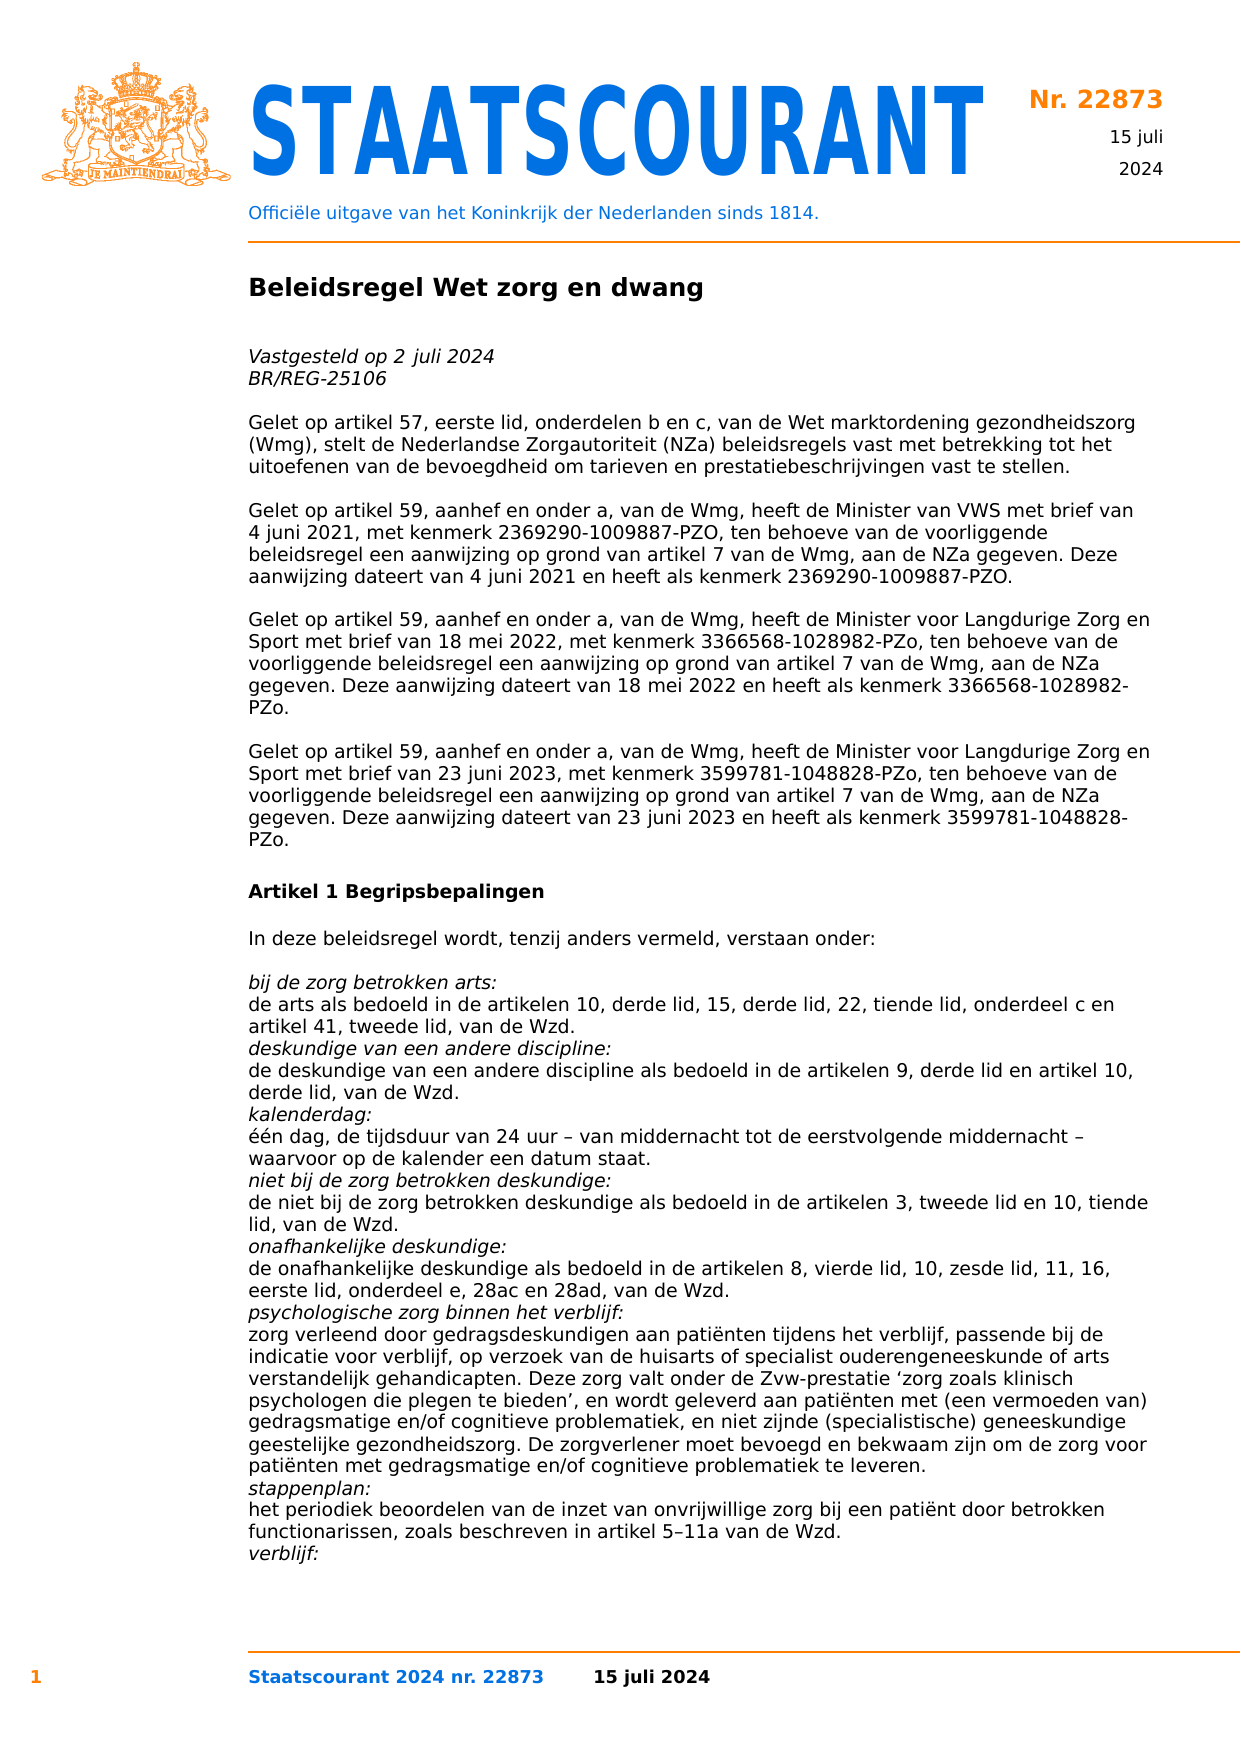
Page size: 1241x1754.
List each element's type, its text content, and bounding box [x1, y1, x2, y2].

text Gelet op artikel 57, eerste lid, onderdelen b en c, van de Wet marktordening gezondheidszorg (Wmg), stelt de Nederlandse Zorgautoriteit (NZa) beleidsregels vast met betrekking tot het uitoefenen van de bevoegdheid om tarieven en prestatiebeschrijvingen vast te stellen. [248, 412, 1163, 478]
text Vastgesteld op 2 juli 2024 [248, 346, 1163, 368]
text zorg verleend door gedragsdeskundigen aan patiënten tijdens het verblijf, passende bij de indicatie voor verblijf, op verzoek van de huisarts of specialist ouderengeneeskunde of arts verstandelijk gehandicapten. Deze zorg valt onder de Zvw-prestatie ‘zorg zoals klinisch psychologen die plegen te bieden’, en wordt geleverd aan patiënten met (een vermoeden van) gedragsmatige en/of cognitieve problematiek, en niet zijnde (specialistische) geneeskundige geestelijke gezondheidszorg. De zorgverlener moet bevoegd en bekwaam zijn om de zorg voor patiënten met gedragsmatige en/of cognitieve problematiek te leveren. [248, 1323, 1163, 1477]
text BR/REG-25106 [248, 368, 1163, 390]
text één dag, de tijdsduur van 24 uur – van middernacht tot de eerstvolgende middernacht – waarvoor op de kalender een datum staat. [248, 1126, 1163, 1170]
table_header [25, 62, 248, 241]
text stappenplan: [248, 1477, 1163, 1499]
table_header Nr. 22873 [998, 62, 1240, 121]
text Gelet op artikel 59, aanhef en onder a, van de Wmg, heeft de Minister van VWS met brief van 4 juni 2021, met kenmerk 2369290-1009887-PZO, ten behoeve van de voorliggende beleidsregel een aanwijzing op grond van artikel 7 van de Wmg, aan de NZa gegeven. Deze aanwijzing dateert van 4 juni 2021 en heeft als kenmerk 2369290-1009887-PZO. [248, 499, 1163, 587]
text kalenderdag: [248, 1104, 1163, 1126]
text niet bij de zorg betrokken deskundige: [248, 1170, 1163, 1192]
table_header STAATSCOURANT [248, 62, 998, 203]
text bij de zorg betrokken arts: [248, 972, 1163, 994]
text Gelet op artikel 59, aanhef en onder a, van de Wmg, heeft de Minister voor Langdurige Zorg en Sport met brief van 23 juni 2023, met kenmerk 3599781-1048828-PZo, ten behoeve van de voorliggende beleidsregel een aanwijzing op grond van artikel 7 van de Wmg, aan de NZa gegeven. Deze aanwijzing dateert van 23 juni 2023 en heeft als kenmerk 3599781-1048828-PZo. [248, 741, 1163, 851]
table_cell Officiële uitgave van het Koninkrijk der Nederlanden sinds 1814. [248, 203, 1240, 241]
text de onafhankelijke deskundige als bedoeld in de artikelen 8, vierde lid, 10, zesde lid, 11, 16, eerste lid, onderdeel e, 28ac en 28ad, van de Wzd. [248, 1258, 1163, 1302]
text verblijf: [248, 1543, 1163, 1565]
text de arts als bedoeld in de artikelen 10, derde lid, 15, derde lid, 22, tiende lid, onderdeel c en artikel 41, tweede lid, van de Wzd. [248, 994, 1163, 1038]
text de deskundige van een andere discipline als bedoeld in de artikelen 9, derde lid en artikel 10, derde lid, van de Wzd. [248, 1060, 1163, 1104]
text In deze beleidsregel wordt, tenzij anders vermeld, verstaan onder: [248, 928, 1163, 950]
table_cell 2024 [998, 153, 1240, 203]
text de niet bij de zorg betrokken deskundige als bedoeld in de artikelen 3, tweede lid en 10, tiende lid, van de Wzd. [248, 1192, 1163, 1236]
table_cell 15 juli [998, 121, 1240, 153]
text onafhankelijke deskundige: [248, 1236, 1163, 1258]
text het periodiek beoordelen van de inzet van onvrijwillige zorg bij een patiënt door betrokken functionarissen, zoals beschreven in artikel 5–11a van de Wzd. [248, 1499, 1163, 1543]
text Gelet op artikel 59, aanhef en onder a, van de Wmg, heeft de Minister voor Langdurige Zorg en Sport met brief van 18 mei 2022, met kenmerk 3366568-1028982-PZo, ten behoeve van de voorliggende beleidsregel een aanwijzing op grond van artikel 7 van de Wmg, aan de NZa gegeven. Deze aanwijzing dateert van 18 mei 2022 en heeft als kenmerk 3366568-1028982-PZo. [248, 609, 1163, 719]
text psychologische zorg binnen het verblijf: [248, 1302, 1163, 1323]
picture [41, 62, 231, 186]
subtitle Beleidsregel Wet zorg en dwang [248, 273, 1163, 302]
text deskundige van een andere discipline: [248, 1038, 1163, 1060]
subtitle Artikel 1 Begripsbepalingen [248, 881, 1163, 903]
